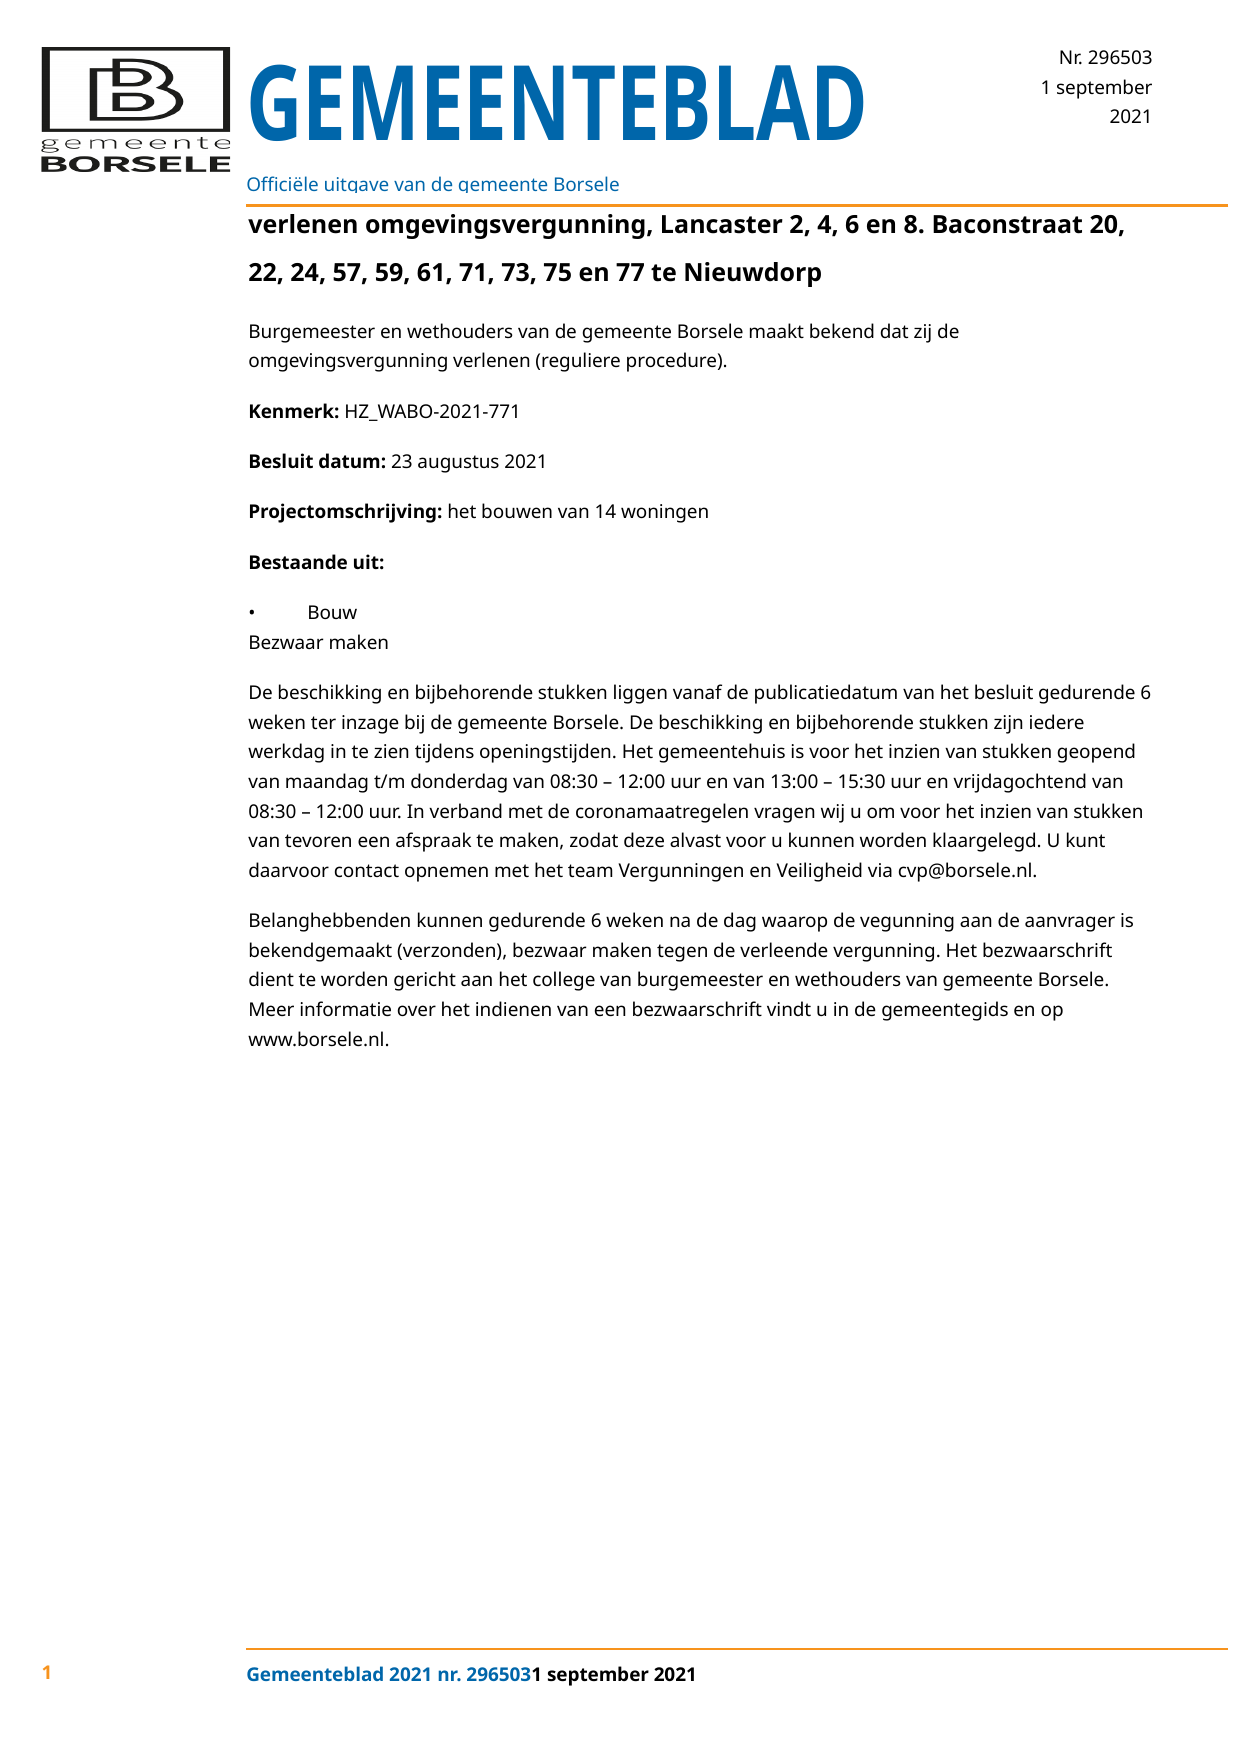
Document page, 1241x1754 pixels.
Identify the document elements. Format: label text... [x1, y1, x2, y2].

text De beschikking en bijbehorende stukken liggen vanaf de publicatiedatum van het besluit gedurende 6 weken ter inzage bij de gemeente Borsele. De beschikking en bijbehorende stukken zijn iedere werkdag in te zien tijdens openingstijden. Het gemeentehuis is voor het inzien van stukken geopend van maandag t/m donderdag van 08:30 – 12:00 uur en van 13:00 – 15:30 uur en vrijdagochtend van 08:30 – 12:00 uur. In verband met de coronamaatregelen vragen wij u om voor het inzien van stukken van tevoren een afspraak te maken, zodat deze alvast voor u kunnen worden klaargelegd. U kunt daarvoor contact opnemen met het team Vergunningen en Veiligheid via cvp@borsele.nl. [248, 679, 1152, 883]
text Burgemeester en wethouders van de gemeente Borsele maakt bekend dat zij de omgevingsvergunning verlenen (reguliere procedure). [248, 318, 1152, 373]
text Besluit datum: 23 augustus 2021 [248, 448, 1152, 474]
picture [41, 47, 231, 172]
text Belanghebbenden kunnen gedurende 6 weken na de dag waarop de vegunning aan de aanvrager is bekendgemaakt (verzonden), bezwaar maken tegen de verleende vergunning. Het bezwaarschrift dient te worden gericht aan het college van burgemeester en wethouders van gemeente Borsele. Meer informatie over het indienen van een bezwaarschrift vindt u in de gemeentegids en op www.borsele.nl. [248, 907, 1152, 1052]
text Bestaande uit: [248, 549, 1152, 575]
text Projectomschrijving: het bouwen van 14 woningen [248, 499, 1152, 524]
text Bezwaar maken [248, 629, 1152, 655]
text Kenmerk: HZ_WABO-2021-771 [248, 398, 1152, 424]
list Bouw [248, 599, 1152, 625]
text verlenen omgevingsvergunning, Lancaster 2, 4, 6 en 8. Baconstraat 20, 22, 24, 57, 59, 61, 71, 73, 75 en 77 te Nieuwdorp [248, 207, 1152, 288]
